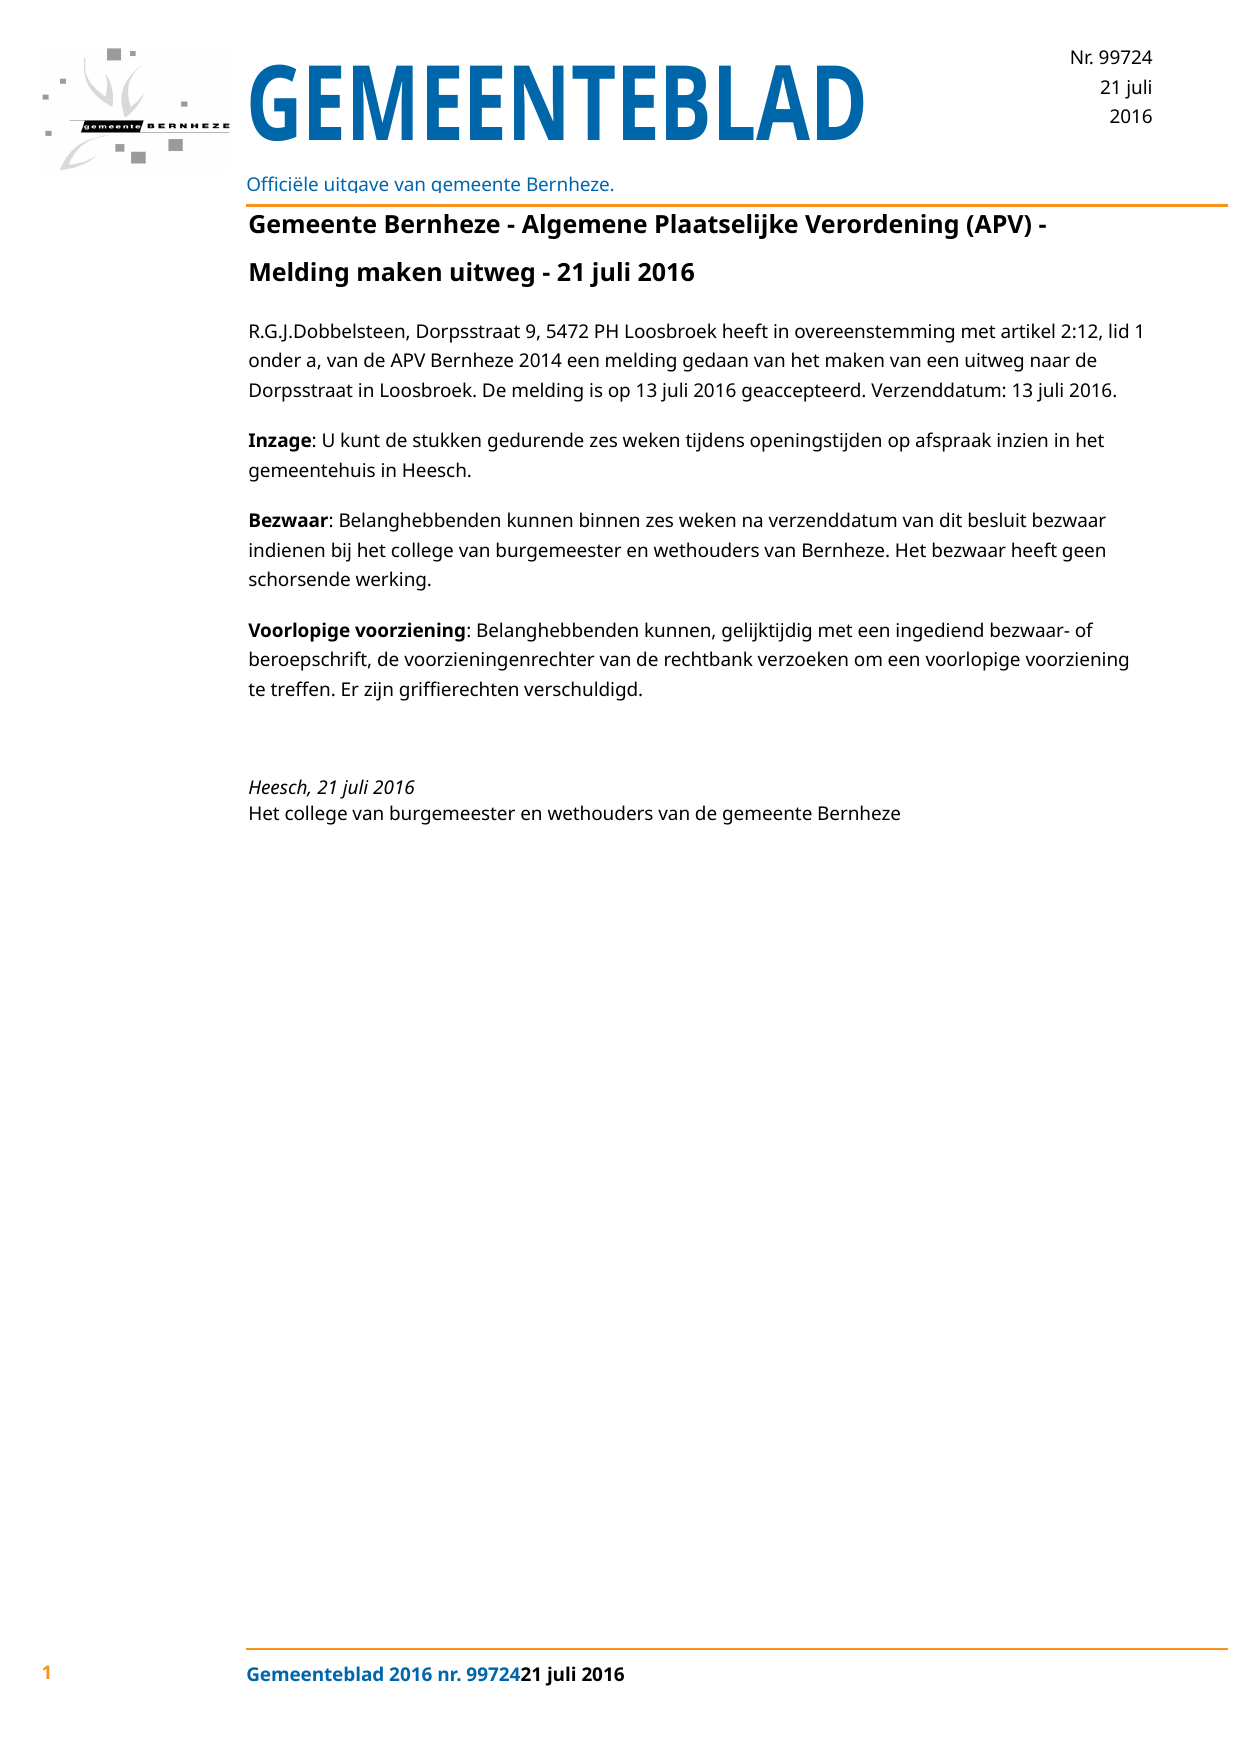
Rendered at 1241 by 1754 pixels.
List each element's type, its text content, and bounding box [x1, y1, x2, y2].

picture [41, 47, 231, 172]
text Voorlopige voorziening: Belanghebbenden kunnen, gelijktijdig met een ingediend bezwaar- of beroepschrift, de voorzieningenrechter van de rechtbank verzoeken om een voorlopige voorziening te treffen. Er zijn griffierechten verschuldigd. [248, 617, 1152, 702]
text Het college van burgemeester en wethouders van de gemeente Bernheze [248, 800, 1152, 826]
text Heesch, 21 juli 2016 [248, 774, 1152, 800]
text Gemeente Bernheze - Algemene Plaatselijke Verordening (APV) - Melding maken uitweg - 21 juli 2016 [248, 207, 1152, 288]
text Bezwaar: Belanghebbenden kunnen binnen zes weken na verzenddatum van dit besluit bezwaar indienen bij het college van burgemeester en wethouders van Bernheze. Het bezwaar heeft geen schorsende werking. [248, 507, 1152, 592]
text Inzage: U kunt de stukken gedurende zes weken tijdens openingstijden op afspraak inzien in het gemeentehuis in Heesch. [248, 427, 1152, 483]
text R.G.J.Dobbelsteen, Dorpsstraat 9, 5472 PH Loosbroek heeft in overeenstemming met artikel 2:12, lid 1 onder a, van de APV Bernheze 2014 een melding gedaan van het maken van een uitweg naar de Dorpsstraat in Loosbroek. De melding is op 13 juli 2016 geaccepteerd. Verzenddatum: 13 juli 2016. [248, 318, 1152, 403]
